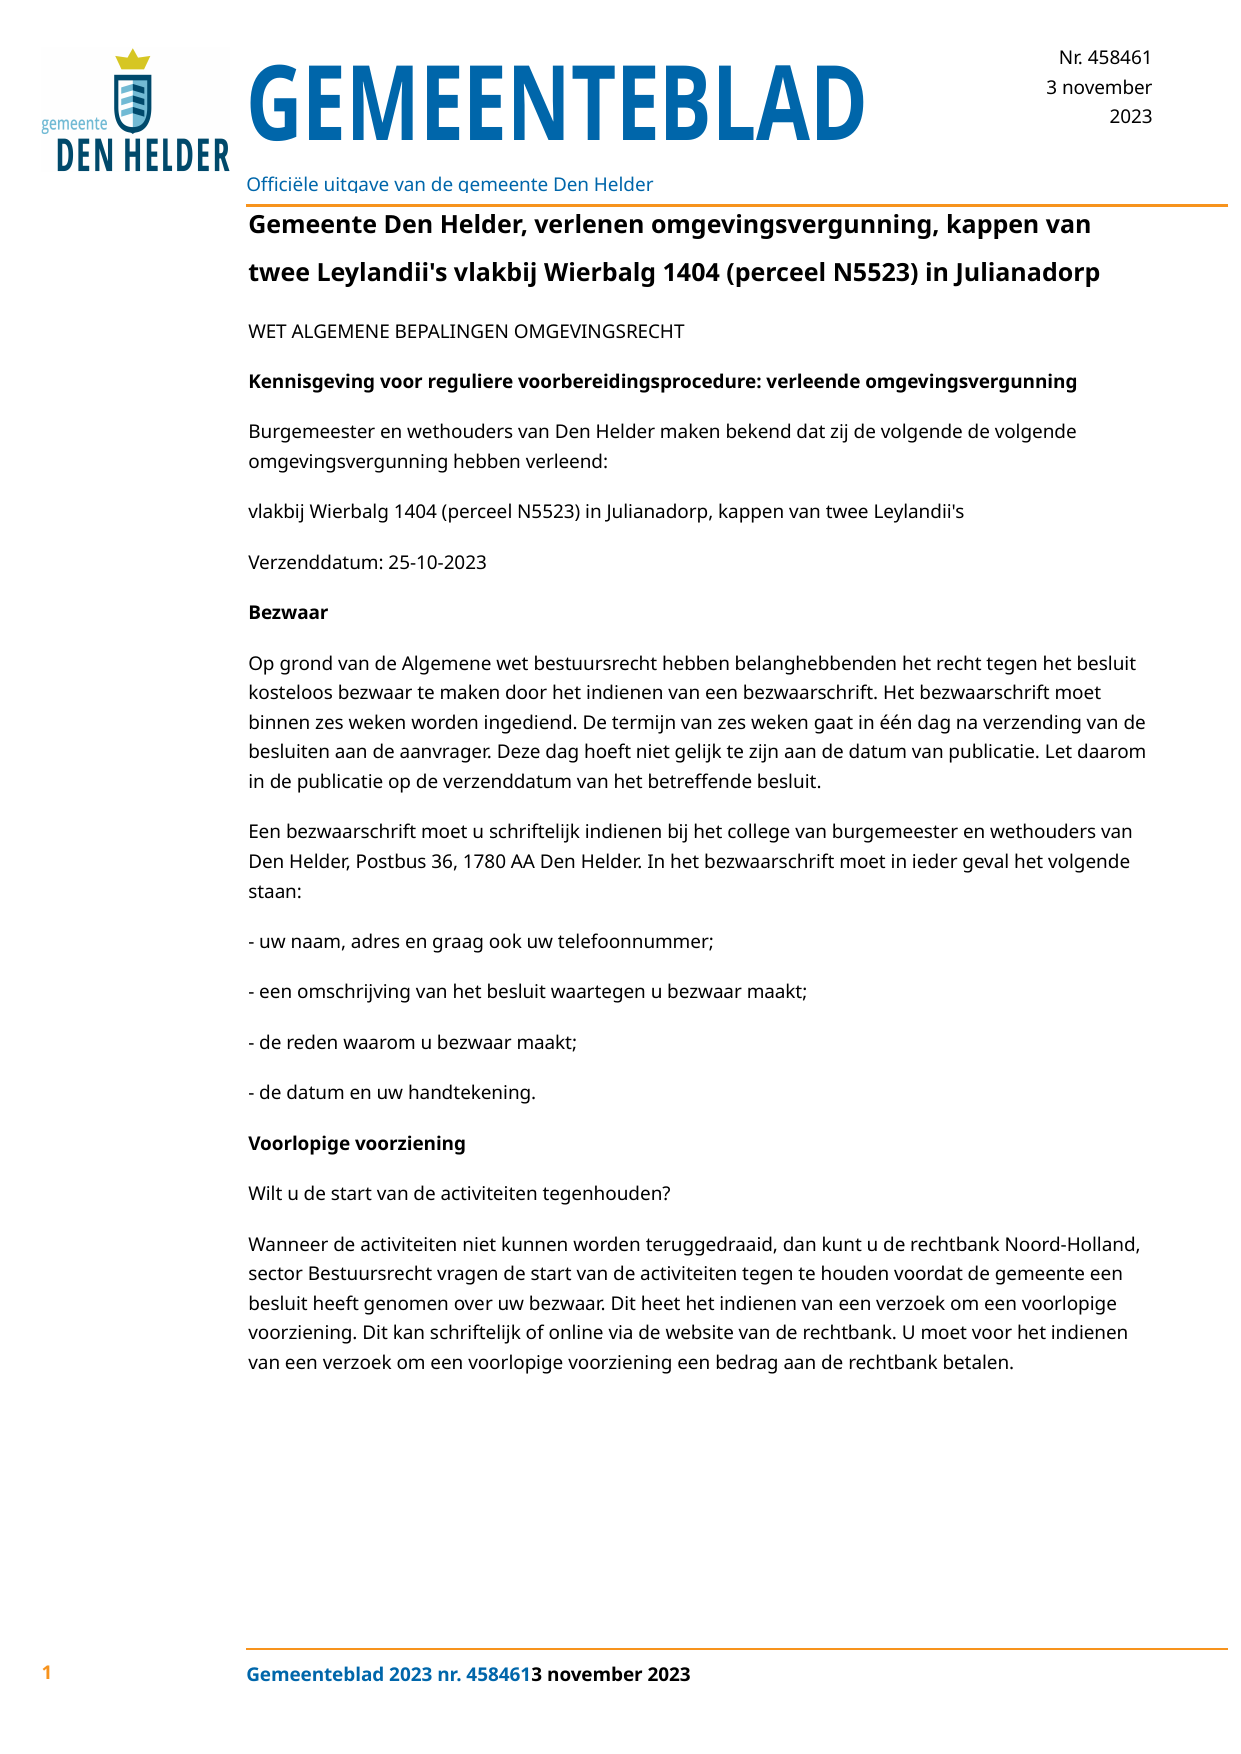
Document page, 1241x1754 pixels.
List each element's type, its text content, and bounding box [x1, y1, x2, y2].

text Kennisgeving voor reguliere voorbereidingsprocedure: verleende omgevingsvergunning [248, 368, 1152, 394]
text Op grond van de Algemene wet bestuursrecht hebben belanghebbenden het recht tegen het besluit kosteloos bezwaar te maken door het indienen van een bezwaarschrift. Het bezwaarschrift moet binnen zes weken worden ingediend. De termijn van zes weken gaat in één dag na verzending van de besluiten aan de aanvrager. Deze dag hoeft niet gelijk te zijn aan de datum van publicatie. Let daarom in de publicatie op de verzenddatum van het betreffende besluit. [248, 650, 1152, 794]
text WET ALGEMENE BEPALINGEN OMGEVINGSRECHT [248, 318, 1152, 344]
picture [130, 157, 135, 172]
text Een bezwaarschrift moet u schriftelijk indienen bij het college van burgemeester en wethouders van Den Helder, Postbus 36, 1780 AA Den Helder. In het bezwaarschrift moet in ieder geval het volgende staan: [248, 819, 1152, 904]
text - de datum en uw handtekening. [248, 1079, 1152, 1105]
text - uw naam, adres en graag ook uw telefoonnummer; [248, 928, 1152, 954]
picture [100, 154, 106, 172]
text Wilt u de start van de activiteiten tegenhouden? [248, 1180, 1152, 1206]
picture [220, 160, 224, 172]
text Verzenddatum: 25-10-2023 [248, 549, 1152, 575]
picture [63, 144, 68, 165]
text Voorlopige voorziening [248, 1130, 1152, 1156]
text - de reden waarom u bezwaar maakt; [248, 1029, 1152, 1055]
text - een omschrijving van het besluit waartegen u bezwaar maakt; [248, 979, 1152, 1004]
text Gemeente Den Helder, verlenen omgevingsvergunning, kappen van twee Leylandii's vlakbij Wierbalg 1404 (perceel N5523) in Julianadorp [248, 207, 1152, 288]
text Bezwaar [248, 599, 1152, 625]
text Wanneer de activiteiten niet kunnen worden teruggedraaid, dan kunt u de rechtbank Noord-Holland, sector Bestuursrecht vragen de start van de activiteiten tegen te houden voordat de gemeente een besluit heeft genomen over uw bezwaar. Dit heet het indienen van een verzoek om een voorlopige voorziening. Dit kan schriftelijk of online via de website van de rechtbank. U moet voor het indienen van een verzoek om een voorlopige voorziening een bedrag aan de rechtbank betalen. [248, 1231, 1152, 1375]
picture [182, 144, 187, 165]
text vlakbij Wierbalg 1404 (perceel N5523) in Julianadorp, kappen van twee Leylandii's [248, 499, 1152, 524]
text Burgemeester en wethouders van Den Helder maken bekend dat zij de volgende de volgende omgevingsvergunning hebben verleend: [248, 419, 1152, 474]
picture [41, 47, 231, 172]
